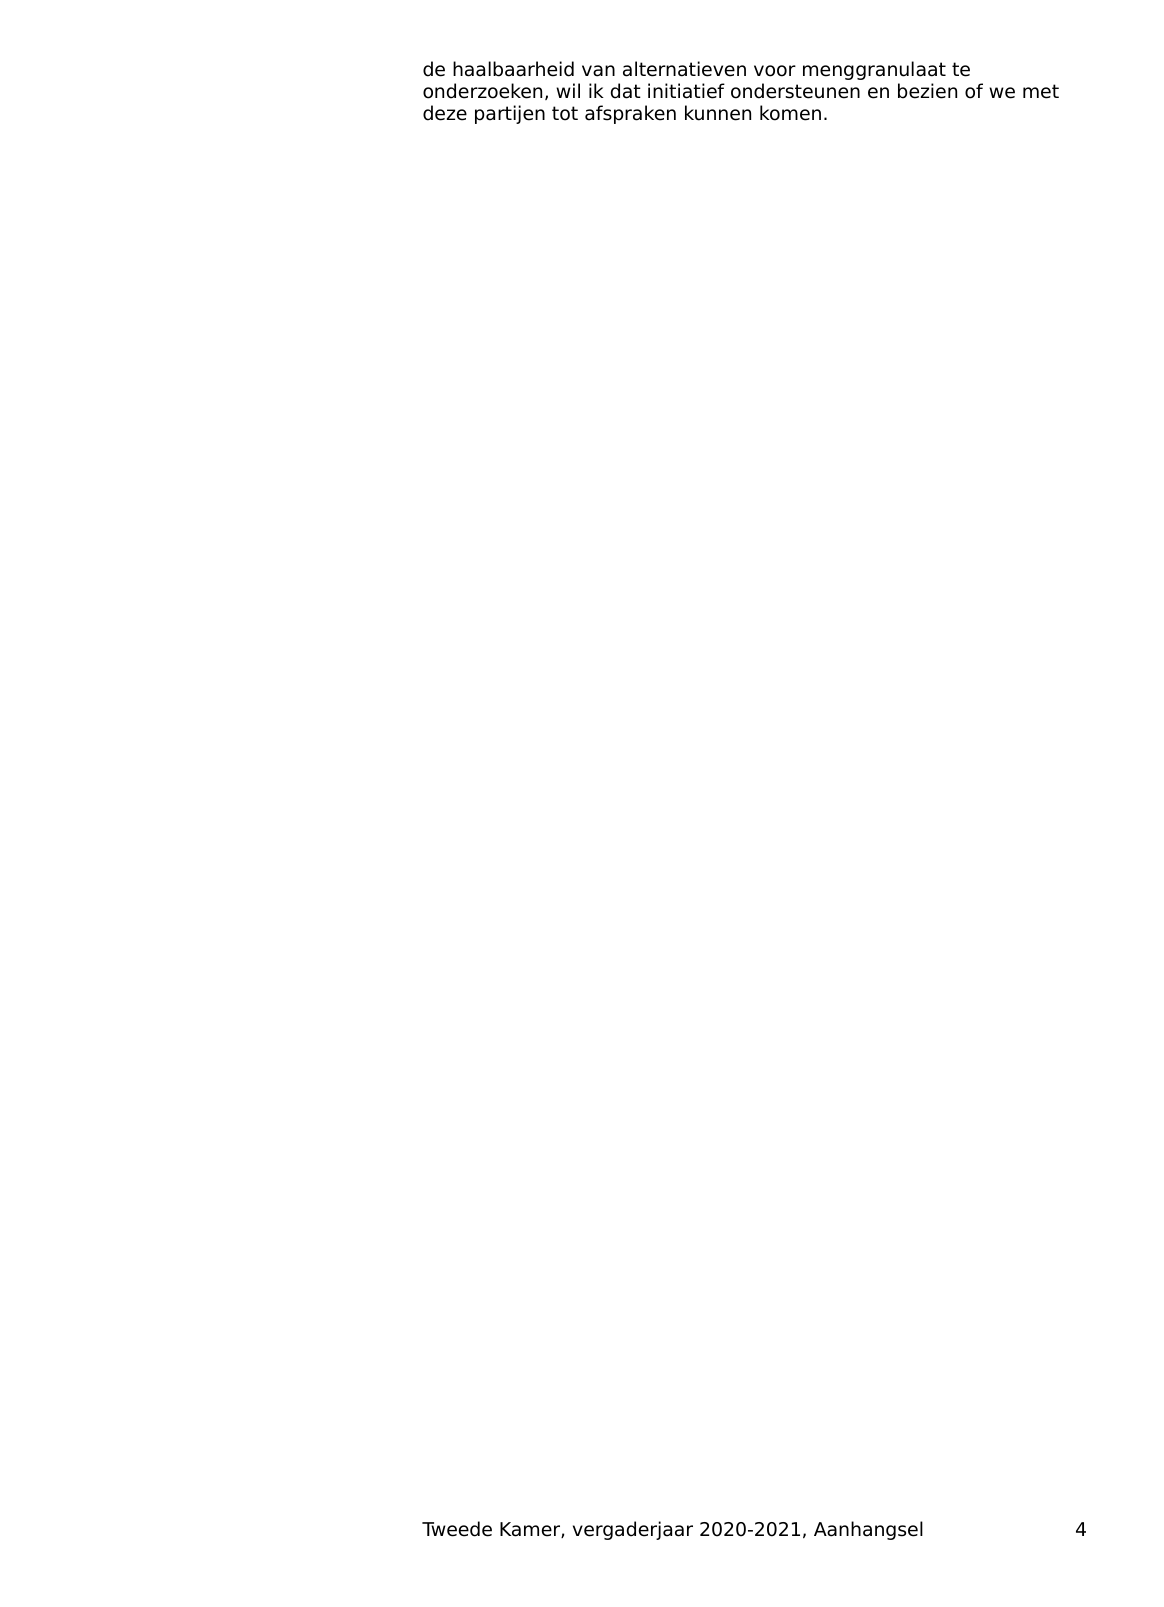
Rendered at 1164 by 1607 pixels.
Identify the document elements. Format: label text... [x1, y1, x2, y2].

text de haalbaarheid van alternatieven voor menggranulaat te onderzoeken, wil ik dat initiatief ondersteunen en bezien of we met deze partijen tot afspraken kunnen komen. [422, 59, 1087, 125]
